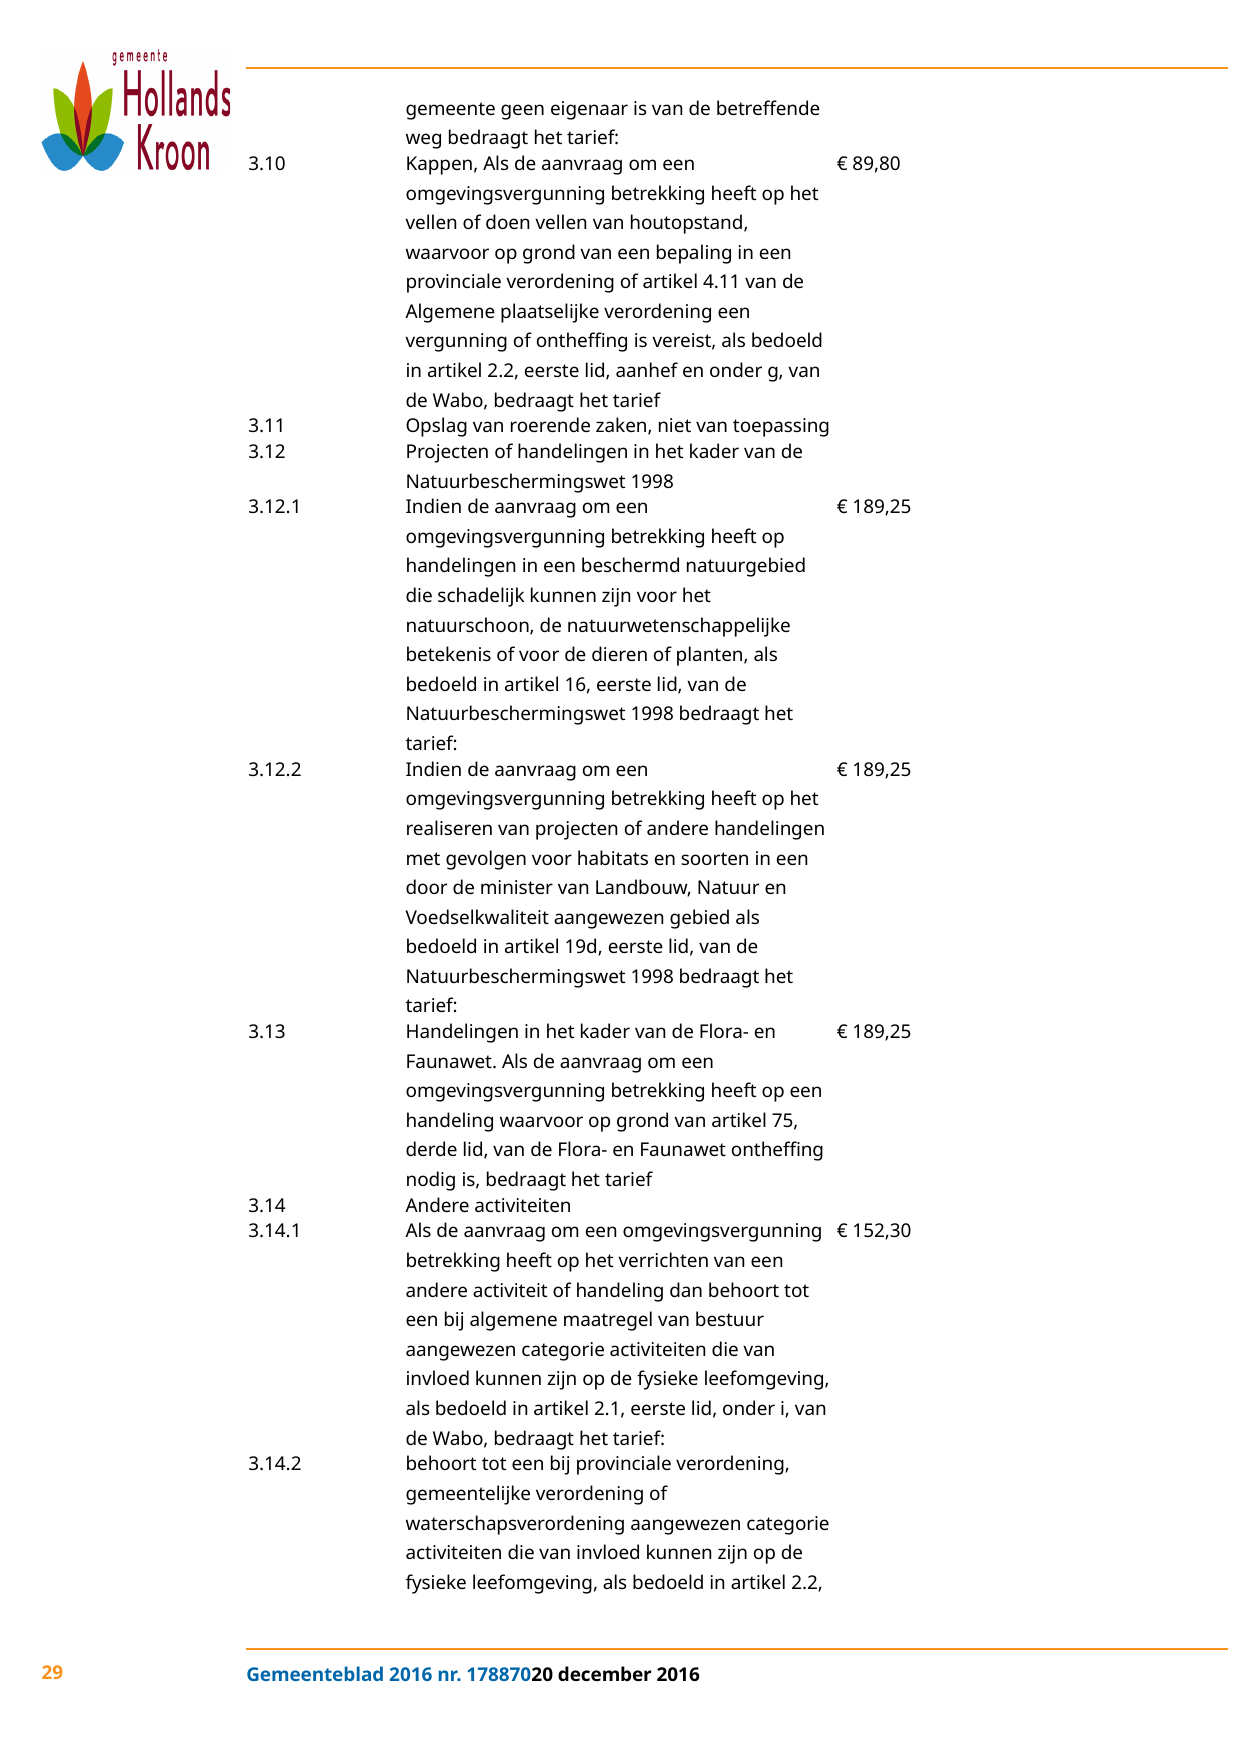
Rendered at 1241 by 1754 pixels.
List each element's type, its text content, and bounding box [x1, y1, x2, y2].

table_cell 3.14.2 [248, 1451, 405, 1594]
table_cell Andere activiteiten [405, 1192, 837, 1218]
table_cell 3.11 [248, 413, 405, 438]
table_cell Kappen, Als de aanvraag om een omgevingsvergunning betrekking heeft op het vellen of doen vellen van houtopstand, waarvoor op grond van een bepaling in een provinciale verordening of artikel 4.11 van de Algemene plaatselijke verordening een vergunning of ontheffing is vereist, als bedoeld in artikel 2.2, eerste lid, aanhef en onder g, van de Wabo, bedraagt het tarief [405, 150, 837, 412]
table_cell [994, 1018, 1152, 1192]
table_cell Opslag van roerende zaken, niet van toepassing [405, 413, 837, 438]
table_cell behoort tot een bij provinciale verordening, gemeentelijke verordening of waterschapsverordening aangewezen categorie activiteiten die van invloed kunnen zijn op de fysieke leefomgeving, als bedoeld in artikel 2.2, [405, 1451, 837, 1594]
table_cell 3.12.2 [248, 756, 405, 1018]
table_cell [837, 438, 994, 493]
table_cell Indien de aanvraag om een omgevingsvergunning betrekking heeft op handelingen in een beschermd natuurgebied die schadelijk kunnen zijn voor het natuurschoon, de natuurwetenschappelijke betekenis of voor de dieren of planten, als bedoeld in artikel 16, eerste lid, van de Natuurbeschermingswet 1998 bedraagt het tarief: [405, 494, 837, 756]
table_cell [994, 1192, 1152, 1218]
table_cell € 189,25 [837, 1018, 994, 1192]
table_cell [248, 95, 405, 150]
table_cell [994, 150, 1152, 412]
table_cell 3.14.1 [248, 1218, 405, 1451]
table_cell [837, 1451, 994, 1594]
table_cell [994, 494, 1152, 756]
table_cell [837, 95, 994, 150]
table_cell € 189,25 [837, 494, 994, 756]
table_cell Als de aanvraag om een omgevingsvergunning betrekking heeft op het verrichten van een andere activiteit of handeling dan behoort tot een bij algemene maatregel van bestuur aangewezen categorie activiteiten die van invloed kunnen zijn op de fysieke leefomgeving, als bedoeld in artikel 2.1, eerste lid, onder i, van de Wabo, bedraagt het tarief: [405, 1218, 837, 1451]
table_cell [837, 1192, 994, 1218]
table_cell 3.14 [248, 1192, 405, 1218]
table_cell € 189,25 [837, 756, 994, 1018]
table_cell € 152,30 [837, 1218, 994, 1451]
table_cell [994, 1451, 1152, 1594]
table_cell 3.13 [248, 1018, 405, 1192]
table_cell [994, 756, 1152, 1018]
table_cell [994, 95, 1152, 150]
table_cell Handelingen in het kader van de Flora- en Faunawet. Als de aanvraag om een omgevingsvergunning betrekking heeft op een handeling waarvoor op grond van artikel 75, derde lid, van de Flora- en Faunawet ontheffing nodig is, bedraagt het tarief [405, 1018, 837, 1192]
table_cell 3.12.1 [248, 494, 405, 756]
table_cell [994, 1218, 1152, 1451]
table_cell gemeente geen eigenaar is van de betreffende weg bedraagt het tarief: [405, 95, 837, 150]
table_cell [837, 413, 994, 438]
table_cell [994, 438, 1152, 493]
picture [41, 47, 231, 172]
table_cell Projecten of handelingen in het kader van de Natuurbeschermingswet 1998 [405, 438, 837, 493]
table_cell [994, 413, 1152, 438]
table_cell 3.10 [248, 150, 405, 412]
table_cell Indien de aanvraag om een omgevingsvergunning betrekking heeft op het realiseren van projecten of andere handelingen met gevolgen voor habitats en soorten in een door de minister van Landbouw, Natuur en Voedselkwaliteit aangewezen gebied als bedoeld in artikel 19d, eerste lid, van de Natuurbeschermingswet 1998 bedraagt het tarief: [405, 756, 837, 1018]
table_cell € 89,80 [837, 150, 994, 412]
table_cell 3.12 [248, 438, 405, 493]
